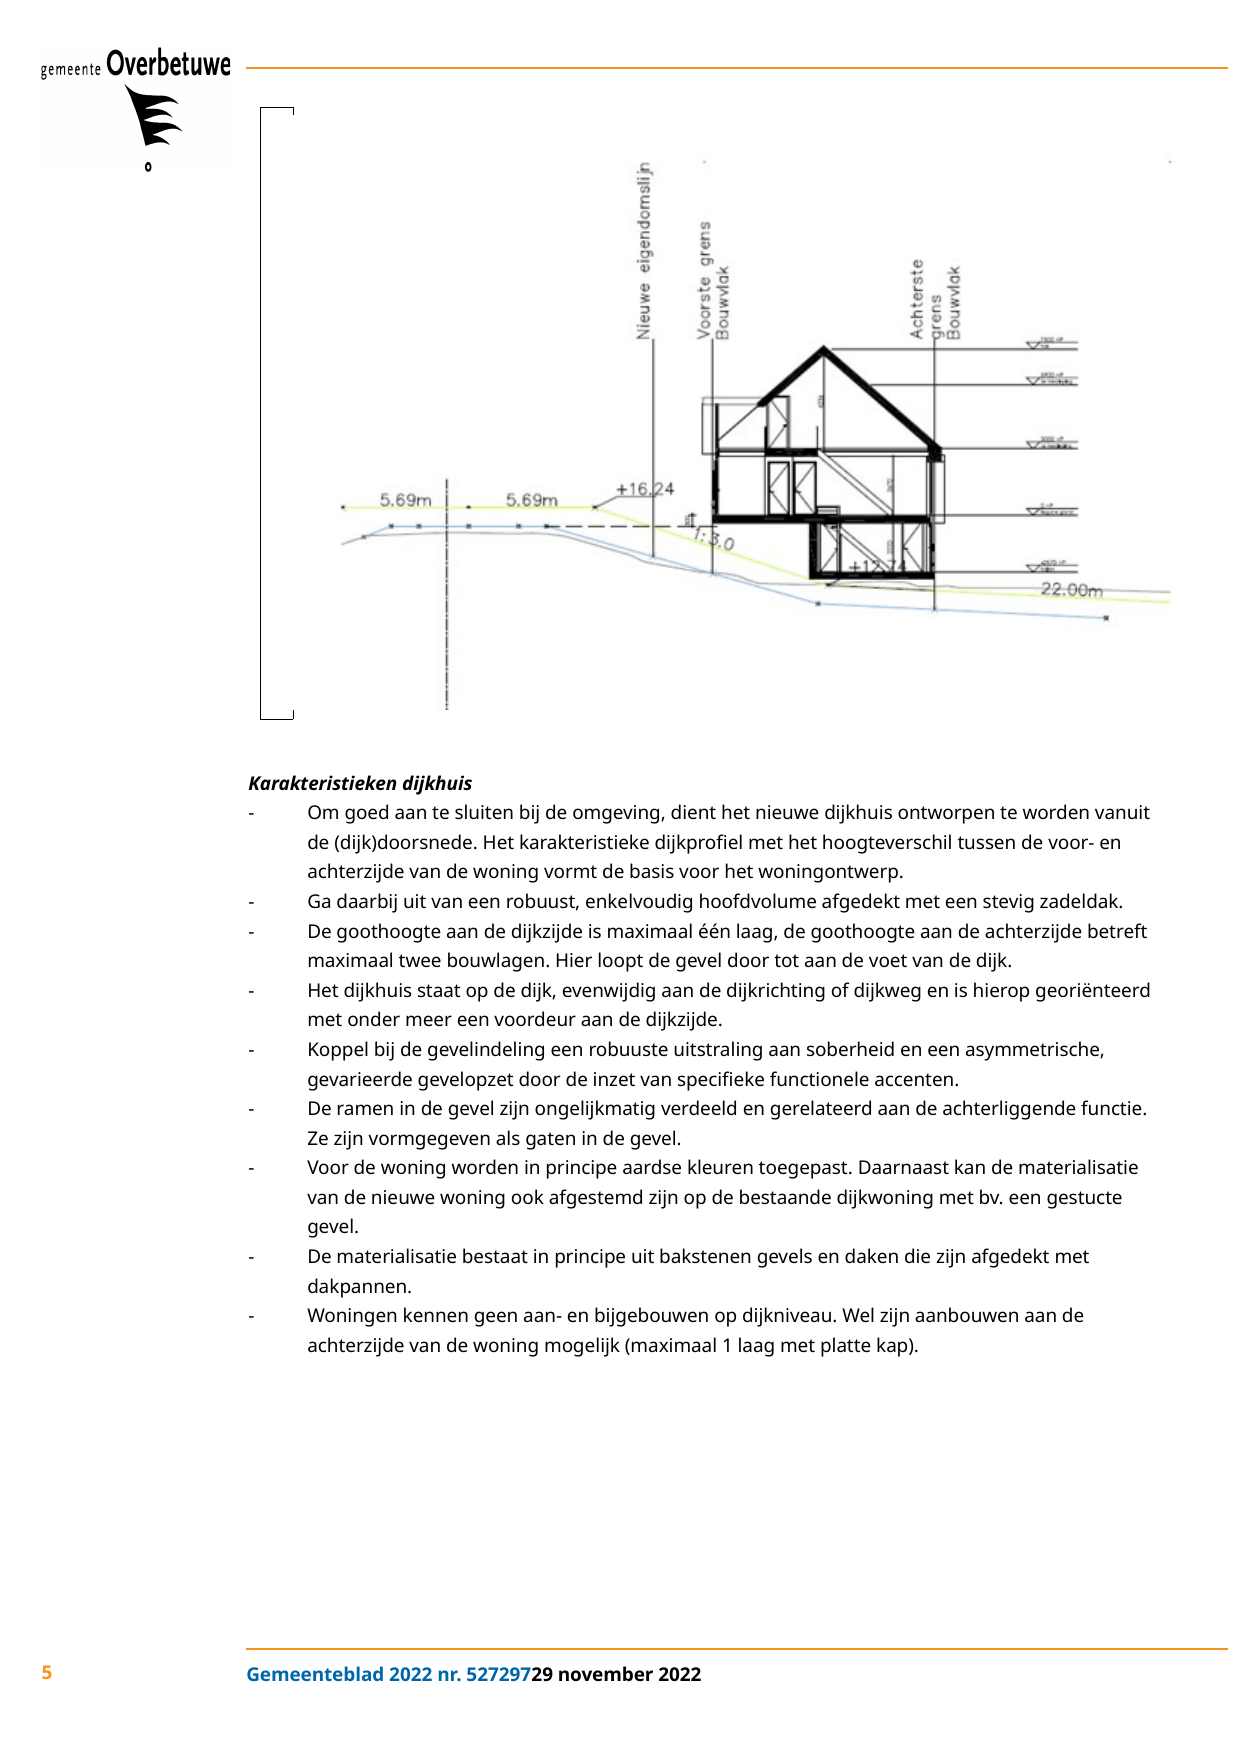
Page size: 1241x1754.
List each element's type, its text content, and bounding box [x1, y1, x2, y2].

list Koppel bij de gevelindeling een robuuste uitstraling aan soberheid en een asymmetrische, gevarieerde gevelopzet door de inzet van specifieke functionele accenten. [248, 1036, 1152, 1091]
list Het dijkhuis staat op de dijk, evenwijdig aan de dijkrichting of dijkweg en is hierop georiënteerd met onder meer een voordeur aan de dijkzijde. [248, 977, 1152, 1032]
list De materialisatie bestaat in principe uit bakstenen gevels en daken die zijn afgedekt met dakpannen. [248, 1243, 1152, 1298]
list Woningen kennen geen aan- en bijgebouwen op dijkniveau. Wel zijn aanbouwen aan de achterzijde van de woning mogelijk (maximaal 1 laag met platte kap). [248, 1302, 1152, 1358]
list Voor de woning worden in principe aardse kleuren toegepast. Daarnaast kan de materialisatie van de nieuwe woning ook afgestemd zijn op de bestaande dijkwoning met bv. een gestucte gevel. [248, 1154, 1152, 1239]
list Ga daarbij uit van een robuust, enkelvoudig hoofdvolume afgedekt met een stevig zadeldak. [248, 888, 1152, 914]
picture [41, 47, 231, 172]
picture [268, 115, 1173, 710]
list De ramen in de gevel zijn ongelijkmatig verdeeld en gerelateerd aan de achterliggende functie. Ze zijn vormgegeven als gaten in de gevel. [248, 1095, 1152, 1151]
text Karakteristieken dijkhuis [248, 770, 1152, 796]
list Om goed aan te sluiten bij de omgeving, dient het nieuwe dijkhuis ontworpen te worden vanuit de (dijk)doorsnede. Het karakteristieke dijkprofiel met het hoogteverschil tussen de voor- en achterzijde van de woning vormt de basis voor het woningontwerp. [248, 799, 1152, 884]
list De goothoogte aan de dijkzijde is maximaal één laag, de goothoogte aan de achterzijde betreft maximaal twee bouwlagen. Hier loopt de gevel door tot aan de voet van de dijk. [248, 918, 1152, 973]
